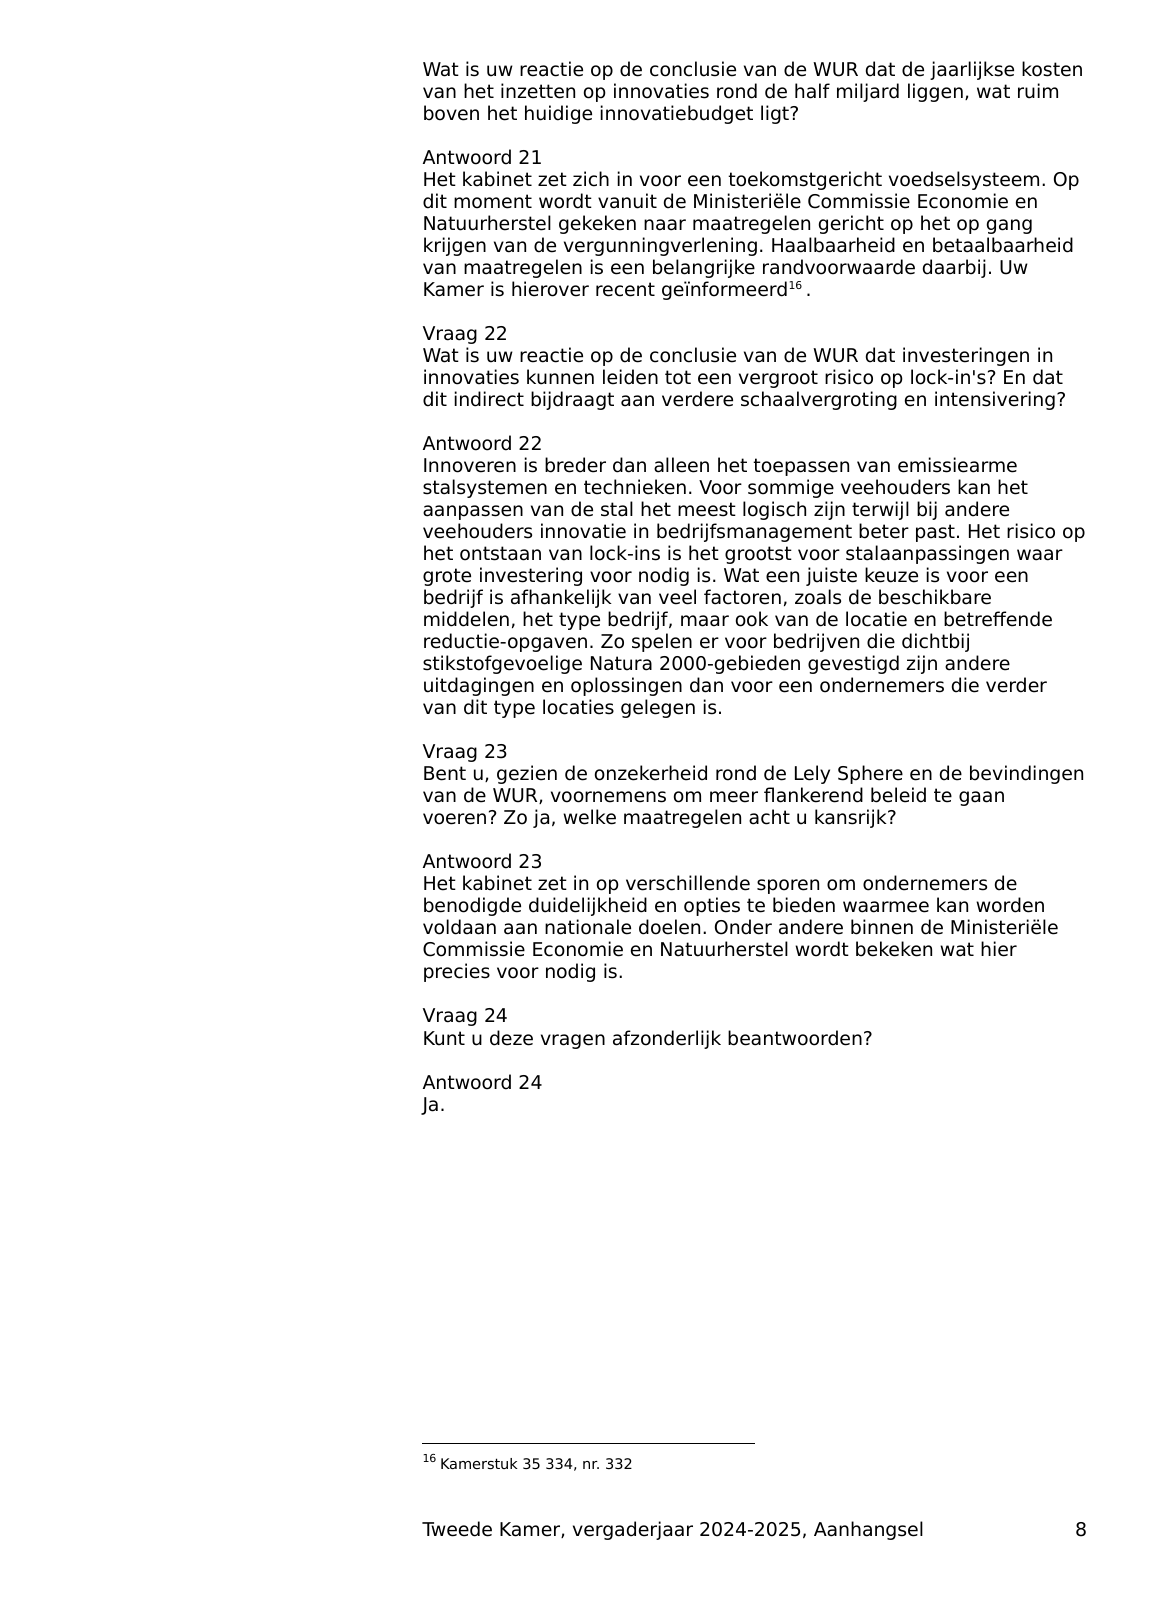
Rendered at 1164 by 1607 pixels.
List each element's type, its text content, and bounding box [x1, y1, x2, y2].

text Innoveren is breder dan alleen het toepassen van emissiearme stalsystemen en technieken. Voor sommige veehouders kan het aanpassen van de stal het meest logisch zijn terwijl bij andere veehouders innovatie in bedrijfsmanagement beter past. Het risico op het ontstaan van lock-ins is het grootst voor stalaanpassingen waar grote investering voor nodig is. Wat een juiste keuze is voor een bedrijf is afhankelijk van veel factoren, zoals de beschikbare middelen, het type bedrijf, maar ook van de locatie en betreffende reductie-opgaven. Zo spelen er voor bedrijven die dichtbij stikstofgevoelige Natura 2000-gebieden gevestigd zijn andere uitdagingen en oplossingen dan voor een ondernemers die verder van dit type locaties gelegen is. [422, 455, 1087, 719]
text Antwoord 21 [422, 147, 1087, 169]
text Het kabinet zet in op verschillende sporen om ondernemers de benodigde duidelijkheid en opties te bieden waarmee kan worden voldaan aan nationale doelen. Onder andere binnen de Ministeriële Commissie Economie en Natuurherstel wordt bekeken wat hier precies voor nodig is. [422, 873, 1087, 983]
text Het kabinet zet zich in voor een toekomstgericht voedselsysteem. Op dit moment wordt vanuit de Ministeriële Commissie Economie en Natuurherstel gekeken naar maatregelen gericht op het op gang krijgen van de vergunningverlening. Haalbaarheid en betaalbaarheid van maatregelen is een belangrijke randvoorwaarde daarbij. Uw Kamer is hierover recent geïnformeerd. [422, 169, 1087, 301]
text Antwoord 24 [422, 1072, 1087, 1093]
text Vraag 22 [422, 323, 1087, 345]
text Vraag 23 [422, 741, 1087, 763]
text Antwoord 23 [422, 851, 1087, 873]
text Vraag 24 [422, 1005, 1087, 1027]
text Bent u, gezien de onzekerheid rond de Lely Sphere en de bevindingen van de WUR, voornemens om meer flankerend beleid te gaan voeren? Zo ja, welke maatregelen acht u kansrijk? [422, 763, 1087, 829]
text Antwoord 22 [422, 433, 1087, 455]
text Wat is uw reactie op de conclusie van de WUR dat investeringen in innovaties kunnen leiden tot een vergroot risico op lock-in's? En dat dit indirect bijdraagt aan verdere schaalvergroting en intensivering? [422, 345, 1087, 411]
text Kunt u deze vragen afzonderlijk beantwoorden? [422, 1027, 1087, 1049]
text Wat is uw reactie op de conclusie van de WUR dat de jaarlijkse kosten van het inzetten op innovaties rond de half miljard liggen, wat ruim boven het huidige innovatiebudget ligt? [422, 59, 1087, 125]
text Ja. [422, 1093, 1087, 1116]
text Kamerstuk 35 334, nr. 332 [422, 1452, 1087, 1474]
